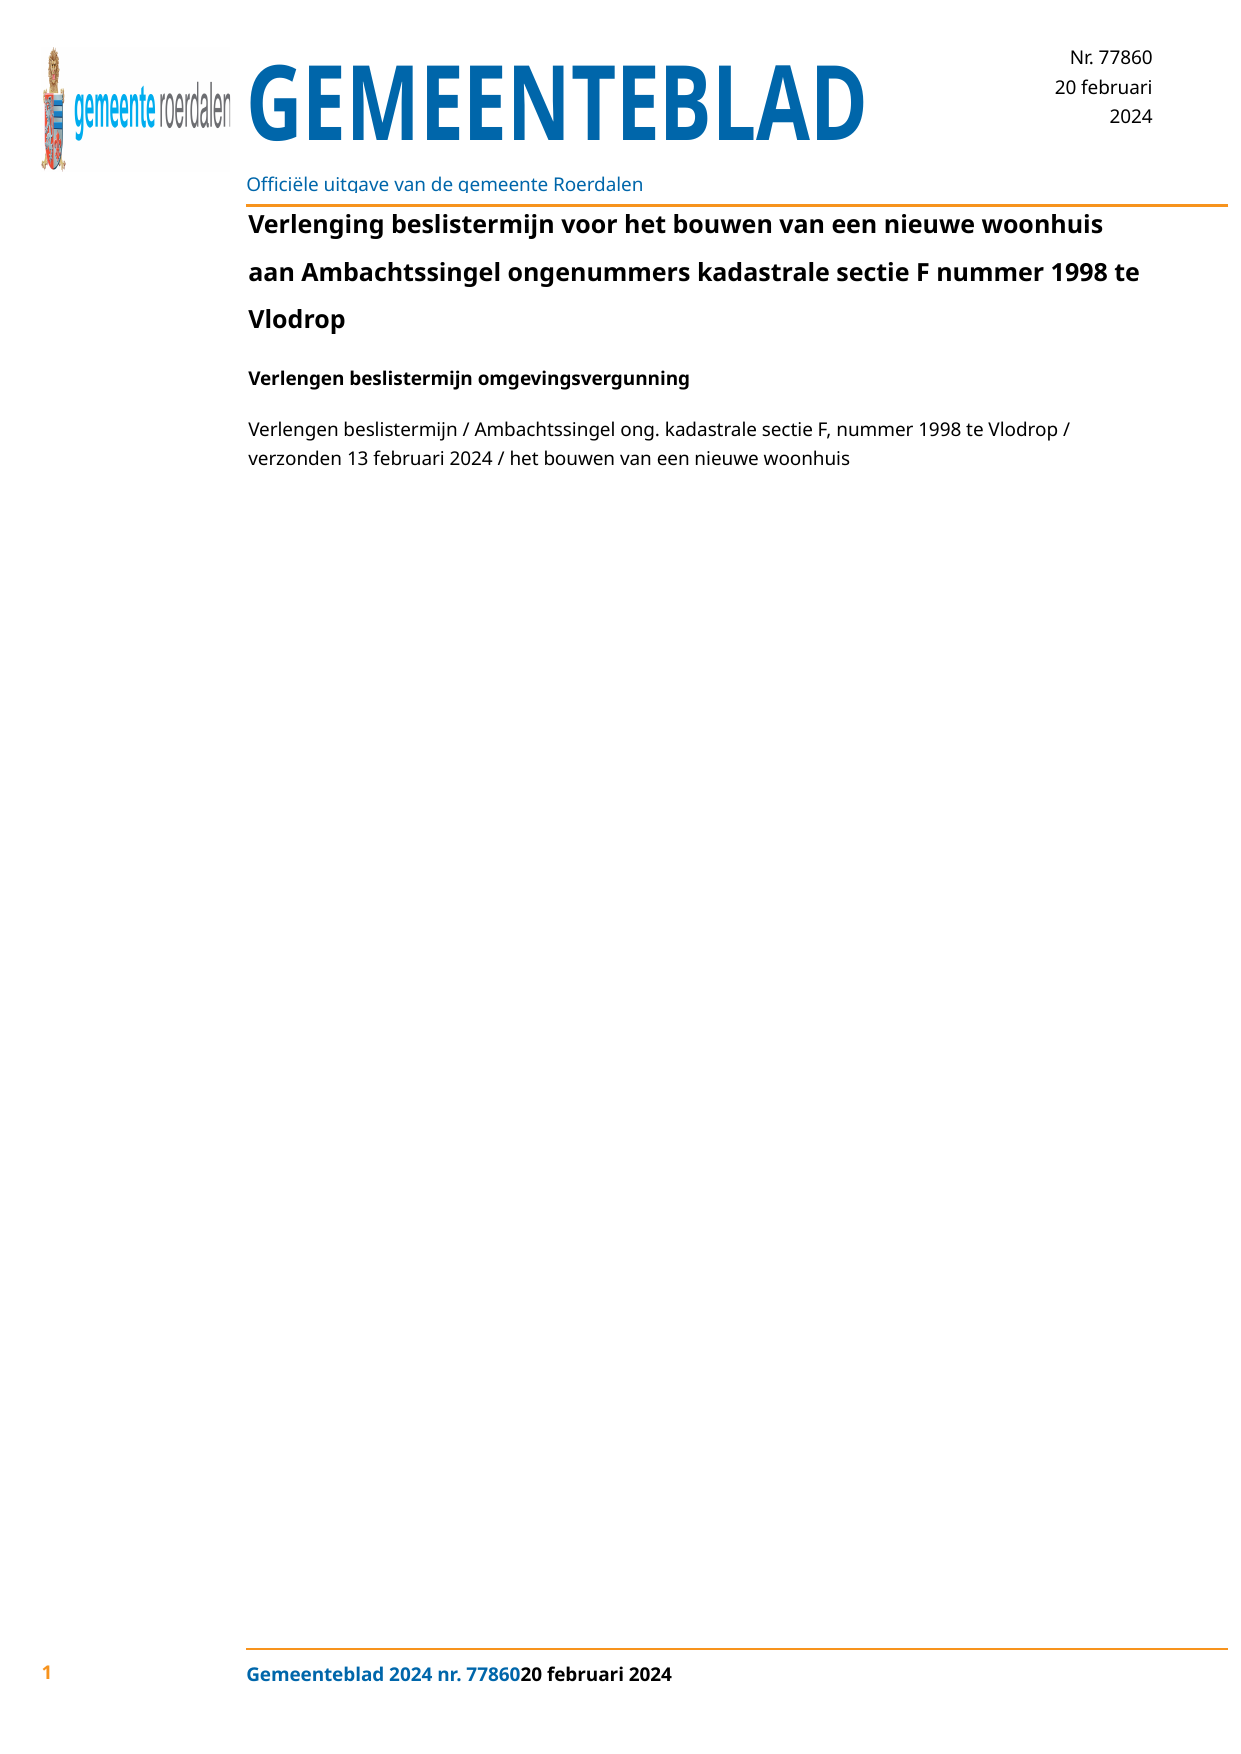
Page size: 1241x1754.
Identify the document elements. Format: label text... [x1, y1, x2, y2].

text Verlengen beslistermijn omgevingsvergunning [248, 366, 1152, 391]
text Verlenging beslistermijn voor het bouwen van een nieuwe woonhuis aan Ambachtssingel ongenummers kadastrale sectie F nummer 1998 te Vlodrop [248, 207, 1152, 336]
text Verlengen beslistermijn / Ambachtssingel ong. kadastrale sectie F, nummer 1998 te Vlodrop / verzonden 13 februari 2024 / het bouwen van een nieuwe woonhuis [248, 416, 1152, 471]
picture [41, 47, 231, 172]
